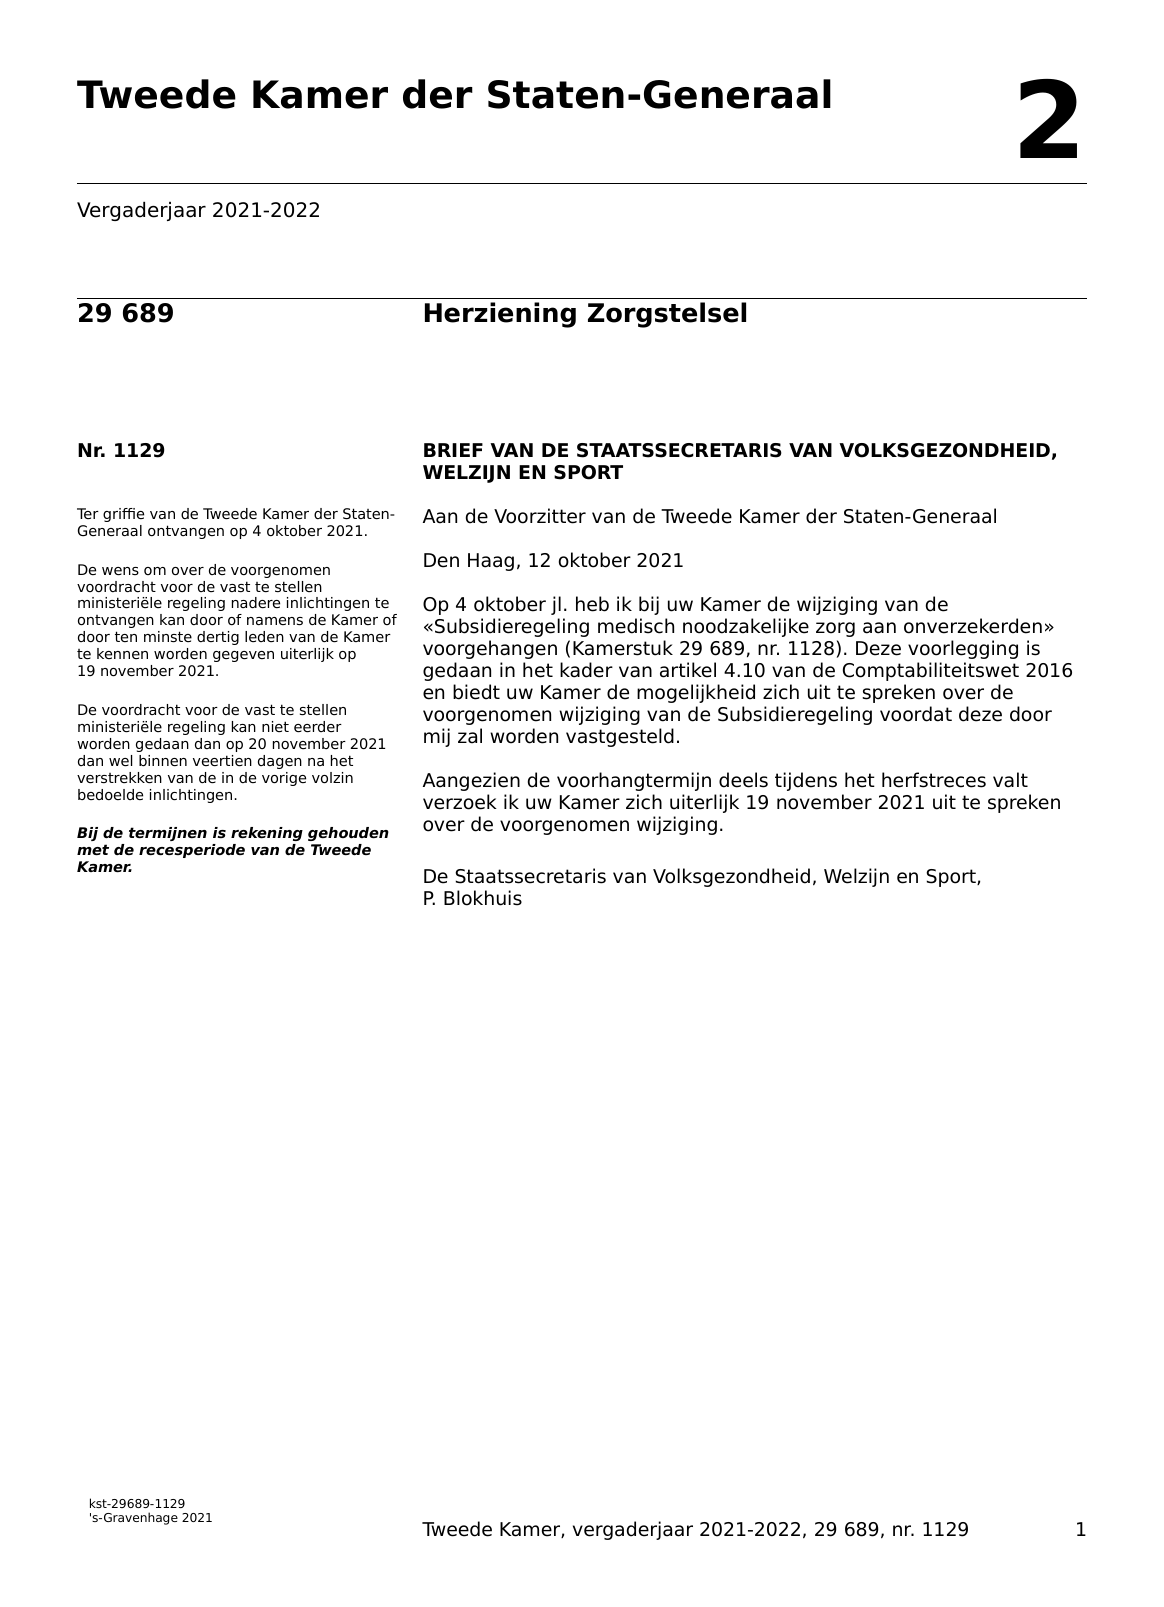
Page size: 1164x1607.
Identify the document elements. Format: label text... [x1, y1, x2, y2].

text [77, 803, 399, 826]
subtitle 29 689 Herziening Zorgstelsel [77, 299, 1087, 329]
text kst-29689-1129 [88, 1497, 323, 1511]
text Bij de termijnen is rekening gehouden met de recesperiode van de Tweede Kamer. [77, 826, 399, 876]
table_cell Vergaderjaar 2021-2022 [77, 184, 1087, 298]
text 's-Gravenhage 2021 [88, 1511, 323, 1525]
text [77, 680, 399, 702]
text Aangezien de voorhangtermijn deels tijdens het herfstreces valt verzoek ik uw Kamer zich uiterlijk 19 november 2021 uit te spreken over de voorgenomen wijziging. [422, 770, 1087, 836]
text Op 4 oktober jl. heb ik bij uw Kamer de wijziging van de «Subsidieregeling medisch noodzakelijke zorg aan onverzekerden» voorgehangen (Kamerstuk 29 689, nr. 1128). Deze voorlegging is gedaan in het kader van artikel 4.10 van de Comptabiliteitswet 2016 en biedt uw Kamer de mogelijkheid zich uit te spreken over de voorgenomen wijziging van de Subsidieregeling voordat deze door mij zal worden vastgesteld. [422, 594, 1087, 748]
table_header 2 [886, 59, 1087, 183]
subtitle Nr. 1129 BRIEF VAN DE STAATSSECRETARIS VAN VOLKSGEZONDHEID, WELZIJN EN SPORT [77, 440, 1087, 484]
text De voordracht voor de vast te stellen ministeriële regeling kan niet eerder worden gedaan dan op 20 november 2021 dan wel binnen veertien dagen na het verstrekken van de in de vorige volzin bedoelde inlichtingen. [77, 702, 399, 803]
text Ter griffie van de Tweede Kamer der Staten-Generaal ontvangen op 4 oktober 2021. [77, 506, 399, 539]
text Aan de Voorzitter van de Tweede Kamer der Staten-Generaal [422, 506, 1087, 528]
text [77, 539, 399, 562]
table_header Tweede Kamer der Staten-Generaal [77, 59, 886, 183]
text De Staatssecretaris van Volksgezondheid, Welzijn en Sport, P. Blokhuis [422, 866, 1087, 910]
text Den Haag, 12 oktober 2021 [422, 550, 1087, 572]
text De wens om over de voorgenomen voordracht voor de vast te stellen ministeriële regeling nadere inlichtingen te ontvangen kan door of namens de Kamer of door ten minste dertig leden van de Kamer te kennen worden gegeven uiterlijk op 19 november 2021. [77, 562, 399, 680]
